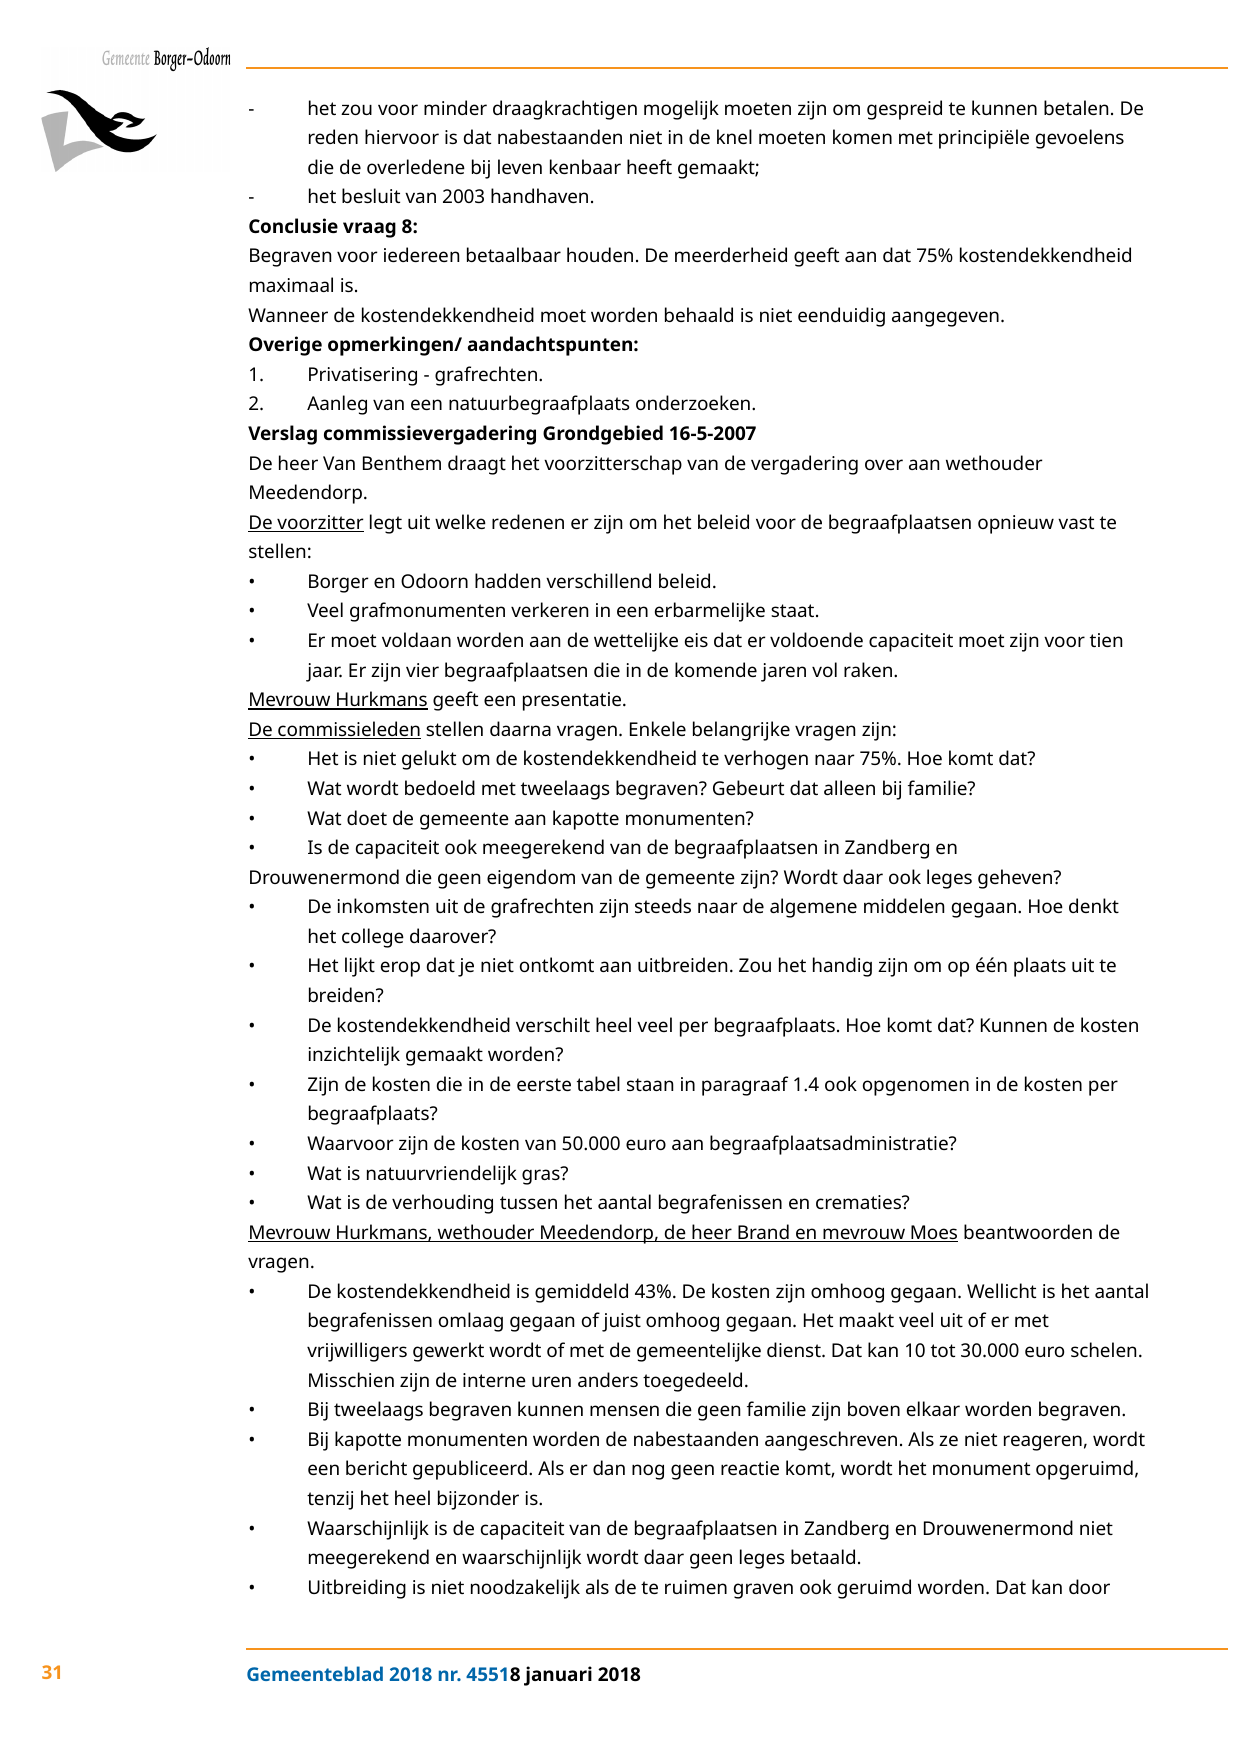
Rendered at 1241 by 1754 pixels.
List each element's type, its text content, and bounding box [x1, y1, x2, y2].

text Wanneer de kostendekkendheid moet worden behaald is niet eenduidig aangegeven. [248, 302, 1152, 328]
list Het lijkt erop dat je niet ontkomt aan uitbreiden. Zou het handig zijn om op één plaats uit te breiden? [248, 953, 1152, 1008]
list Wat is natuurvriendelijk gras? [248, 1160, 1152, 1186]
list Wat wordt bedoeld met tweelaags begraven? Gebeurt dat alleen bij familie? [248, 775, 1152, 801]
list Wat is de verhouding tussen het aantal begrafenissen en crematies? [248, 1189, 1152, 1215]
list Waarschijnlijk is de capaciteit van de begraafplaatsen in Zandberg en Drouwenermond niet meegerekend en waarschijnlijk wordt daar geen leges betaald. [248, 1515, 1152, 1570]
list Het is niet gelukt om de kostendekkendheid te verhogen naar 75%. Hoe komt dat? [248, 746, 1152, 771]
list het besluit van 2003 handhaven. [248, 183, 1152, 209]
list Wat doet de gemeente aan kapotte monumenten? [248, 805, 1152, 831]
text Mevrouw Hurkmans, wethouder Meedendorp, de heer Brand en mevrouw Moes beantwoorden de vragen. [248, 1219, 1152, 1274]
text Conclusie vraag 8: [248, 213, 1152, 239]
list Privatisering - grafrechten. [248, 361, 1152, 387]
list Bij tweelaags begraven kunnen mensen die geen familie zijn boven elkaar worden begraven. [248, 1396, 1152, 1422]
text Verslag commissievergadering Grondgebied 16-5-2007 [248, 420, 1152, 446]
list het zou voor minder draagkrachtigen mogelijk moeten zijn om gespreid te kunnen betalen. De reden hiervoor is dat nabestaanden niet in de knel moeten komen met principiële gevoelens die de overledene bij leven kenbaar heeft gemaakt; [248, 95, 1152, 180]
text De voorzitter legt uit welke redenen er zijn om het beleid voor de begraafplaatsen opnieuw vast te stellen: [248, 509, 1152, 564]
text De heer Van Benthem draagt het voorzitterschap van de vergadering over aan wethouder Meedendorp. [248, 450, 1152, 505]
list Bij kapotte monumenten worden de nabestaanden aangeschreven. Als ze niet reageren, wordt een bericht gepubliceerd. Als er dan nog geen reactie komt, wordt het monument opgeruimd, tenzij het heel bijzonder is. [248, 1426, 1152, 1511]
list Zijn de kosten die in de eerste tabel staan in paragraaf 1.4 ook opgenomen in de kosten per begraafplaats? [248, 1071, 1152, 1126]
text Begraven voor iedereen betaalbaar houden. De meerderheid geeft aan dat 75% kostendekkendheid maximaal is. [248, 243, 1152, 298]
text Drouwenermond die geen eigendom van de gemeente zijn? Wordt daar ook leges geheven? [248, 864, 1152, 890]
list De kostendekkendheid is gemiddeld 43%. De kosten zijn omhoog gegaan. Wellicht is het aantal begrafenissen omlaag gegaan of juist omhoog gegaan. Het maakt veel uit of er met vrijwilligers gewerkt wordt of met de gemeentelijke dienst. Dat kan 10 tot 30.000 euro schelen. Misschien zijn de interne uren anders toegedeeld. [248, 1278, 1152, 1393]
list Uitbreiding is niet noodzakelijk als de te ruimen graven ook geruimd worden. Dat kan door [248, 1574, 1152, 1600]
list Veel grafmonumenten verkeren in een erbarmelijke staat. [248, 598, 1152, 623]
text Overige opmerkingen/ aandachtspunten: [248, 331, 1152, 357]
list Waarvoor zijn de kosten van 50.000 euro aan begraafplaatsadministratie? [248, 1130, 1152, 1156]
list Borger en Odoorn hadden verschillend beleid. [248, 568, 1152, 594]
list De kostendekkendheid verschilt heel veel per begraafplaats. Hoe komt dat? Kunnen de kosten inzichtelijk gemaakt worden? [248, 1012, 1152, 1067]
list Aanleg van een natuurbegraafplaats onderzoeken. [248, 391, 1152, 416]
picture [41, 47, 231, 172]
text De commissieleden stellen daarna vragen. Enkele belangrijke vragen zijn: [248, 716, 1152, 742]
list Is de capaciteit ook meegerekend van de begraafplaatsen in Zandberg en [248, 834, 1152, 860]
list De inkomsten uit de grafrechten zijn steeds naar de algemene middelen gegaan. Hoe denkt het college daarover? [248, 893, 1152, 949]
list Er moet voldaan worden aan de wettelijke eis dat er voldoende capaciteit moet zijn voor tien jaar. Er zijn vier begraafplaatsen die in de komende jaren vol raken. [248, 627, 1152, 683]
text Mevrouw Hurkmans geeft een presentatie. [248, 686, 1152, 712]
